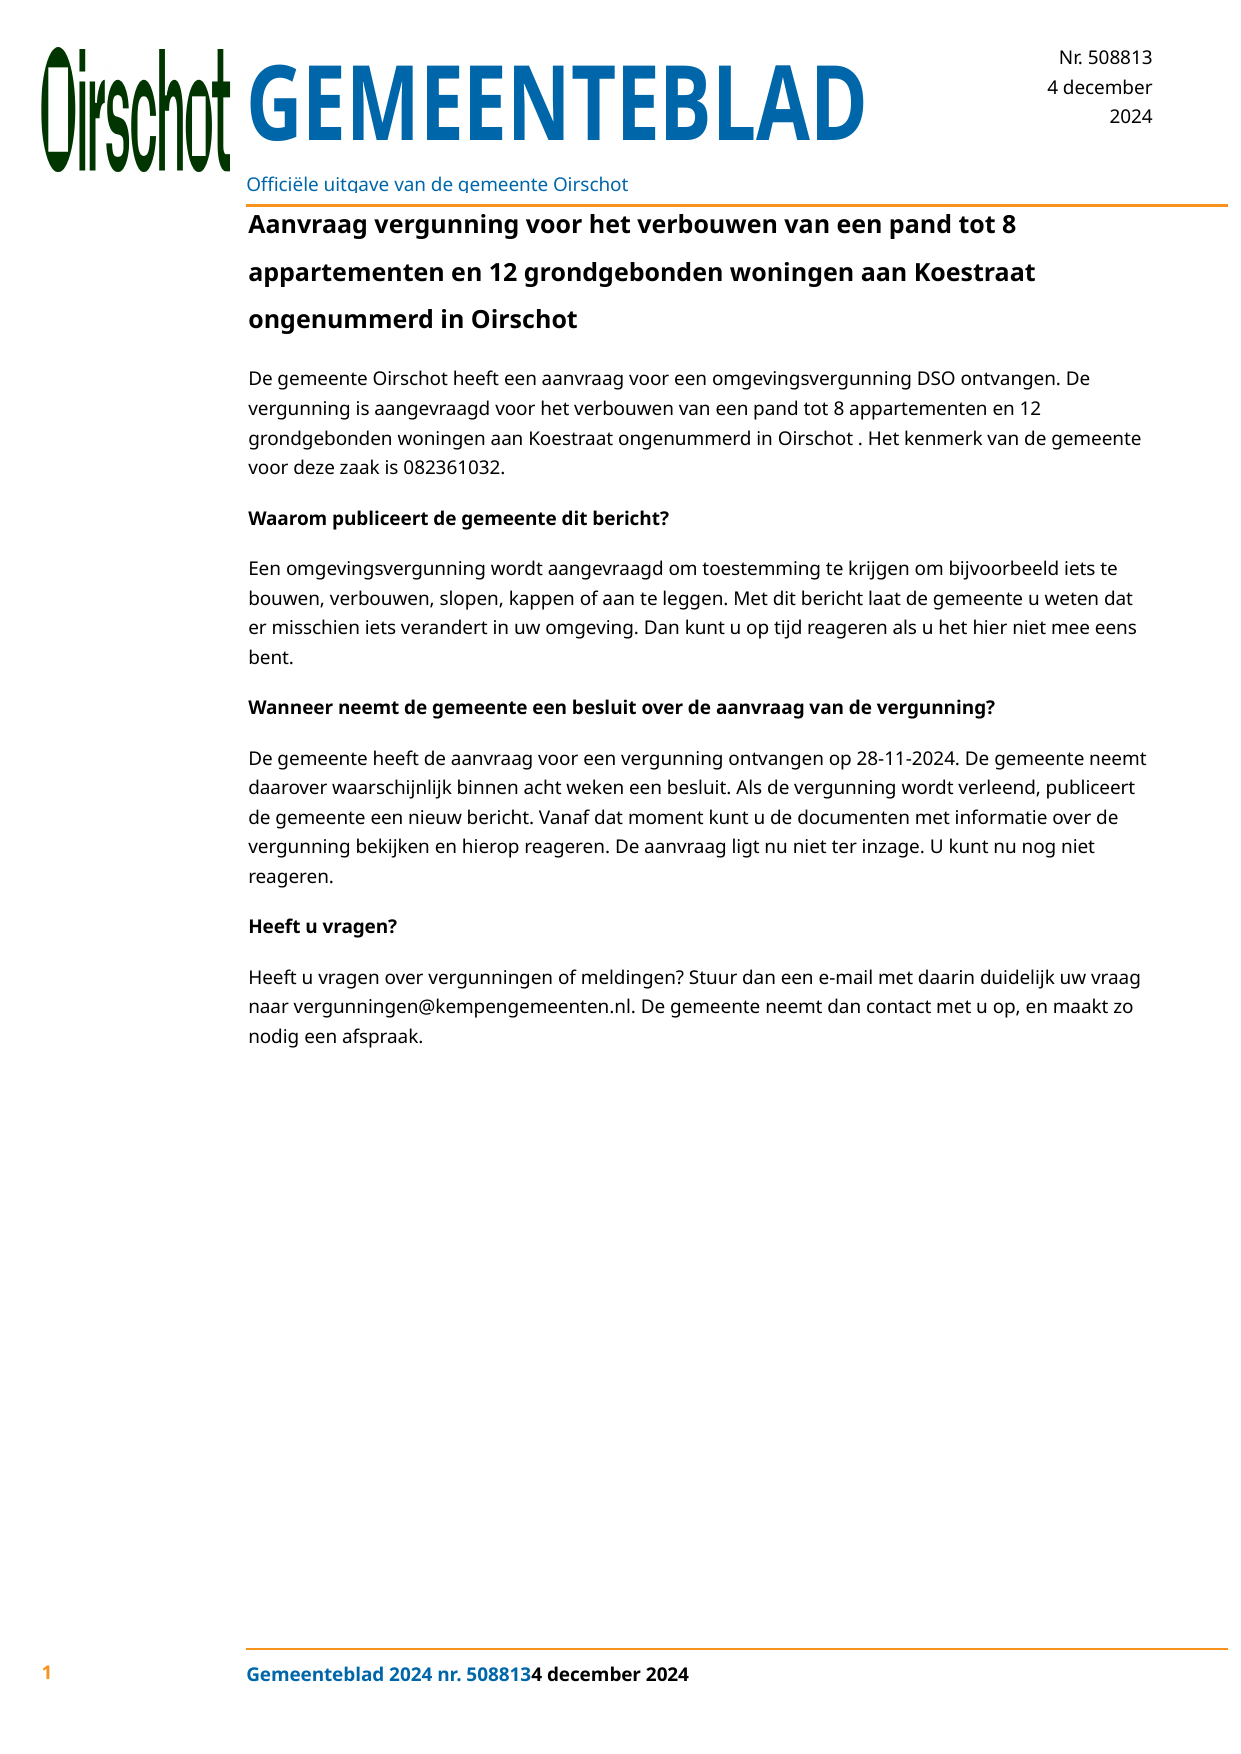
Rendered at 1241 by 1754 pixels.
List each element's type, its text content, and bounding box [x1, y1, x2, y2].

picture [41, 47, 231, 172]
text Heeft u vragen? [248, 913, 1152, 939]
text Heeft u vragen over vergunningen of meldingen? Stuur dan een e-mail met daarin duidelijk uw vraag naar vergunningen@kempengemeenten.nl. De gemeente neemt dan contact met u op, en maakt zo nodig een afspraak. [248, 964, 1152, 1049]
text Waarom publiceert de gemeente dit bericht? [248, 505, 1152, 530]
text Een omgevingsvergunning wordt aangevraagd om toestemming te krijgen om bijvoorbeeld iets te bouwen, verbouwen, slopen, kappen of aan te leggen. Met dit bericht laat de gemeente u weten dat er misschien iets verandert in uw omgeving. Dan kunt u op tijd reageren als u het hier niet mee eens bent. [248, 555, 1152, 669]
text De gemeente Oirschot heeft een aanvraag voor een omgevingsvergunning DSO ontvangen. De vergunning is aangevraagd voor het verbouwen van een pand tot 8 appartementen en 12 grondgebonden woningen aan Koestraat ongenummerd in Oirschot . Het kenmerk van de gemeente voor deze zaak is 082361032. [248, 366, 1152, 480]
text De gemeente heeft de aanvraag voor een vergunning ontvangen op 28-11-2024. De gemeente neemt daarover waarschijnlijk binnen acht weken een besluit. Als de vergunning wordt verleend, publiceert de gemeente een nieuw bericht. Vanaf dat moment kunt u de documenten met informatie over de vergunning bekijken en hierop reageren. De aanvraag ligt nu niet ter inzage. U kunt nu nog niet reageren. [248, 745, 1152, 889]
text Wanneer neemt de gemeente een besluit over de aanvraag van de vergunning? [248, 694, 1152, 720]
text Aanvraag vergunning voor het verbouwen van een pand tot 8 appartementen en 12 grondgebonden woningen aan Koestraat ongenummerd in Oirschot [248, 207, 1152, 336]
